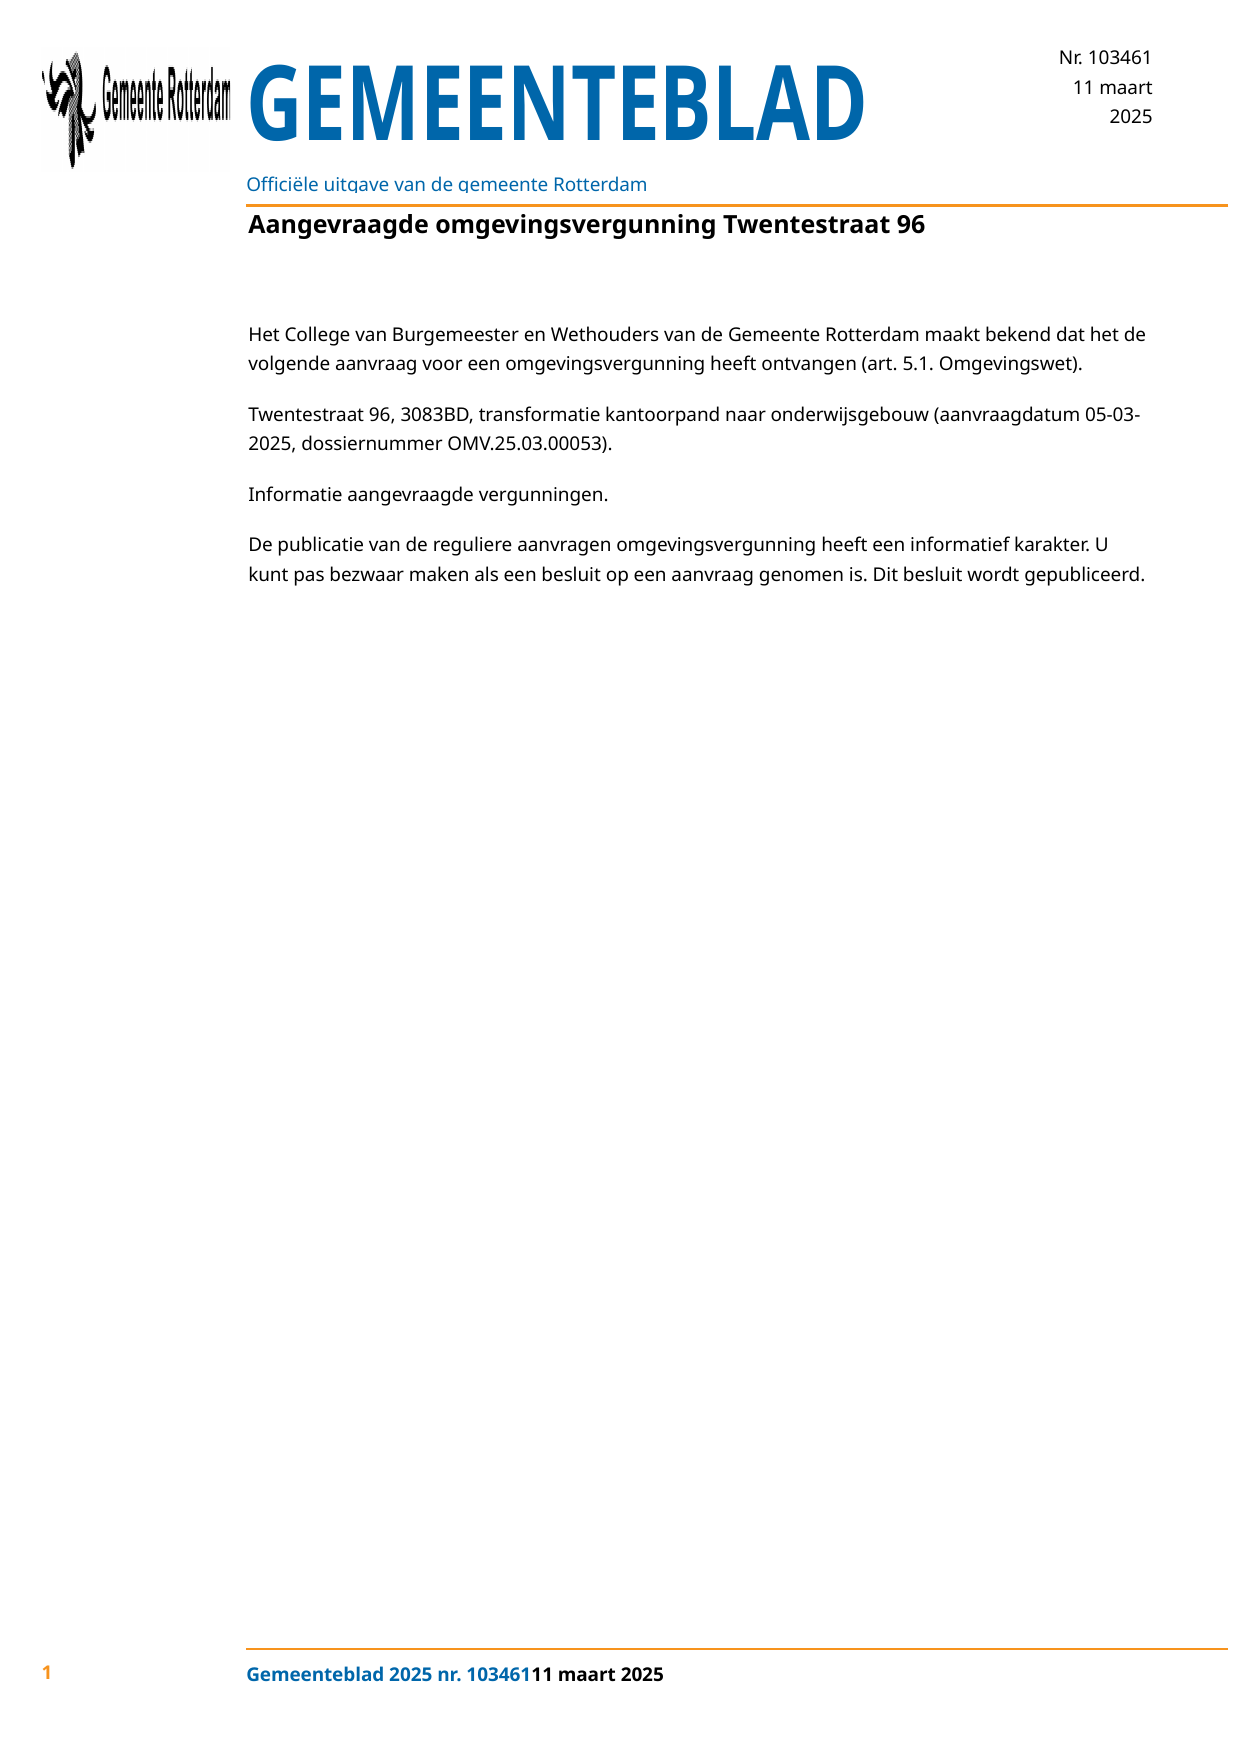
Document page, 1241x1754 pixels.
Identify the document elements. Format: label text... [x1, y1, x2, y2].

text Informatie aangevraagde vergunningen. [248, 481, 1152, 506]
text De publicatie van de reguliere aanvragen omgevingsvergunning heeft een informatief karakter. U kunt pas bezwaar maken als een besluit op een aanvraag genomen is. Dit besluit wordt gepubliceerd. [248, 531, 1152, 586]
text Het College van Burgemeester en Wethouders van de Gemeente Rotterdam maakt bekend dat het de volgende aanvraag voor een omgevingsvergunning heeft ontvangen (art. 5.1. Omgevingswet). [248, 321, 1152, 376]
picture [41, 47, 231, 172]
text Aangevraagde omgevingsvergunning Twentestraat 96 [248, 207, 1152, 241]
text Twentestraat 96, 3083BD, transformatie kantoorpand naar onderwijsgebouw (aanvraagdatum 05-03-2025, dossiernummer OMV.25.03.00053). [248, 401, 1152, 456]
